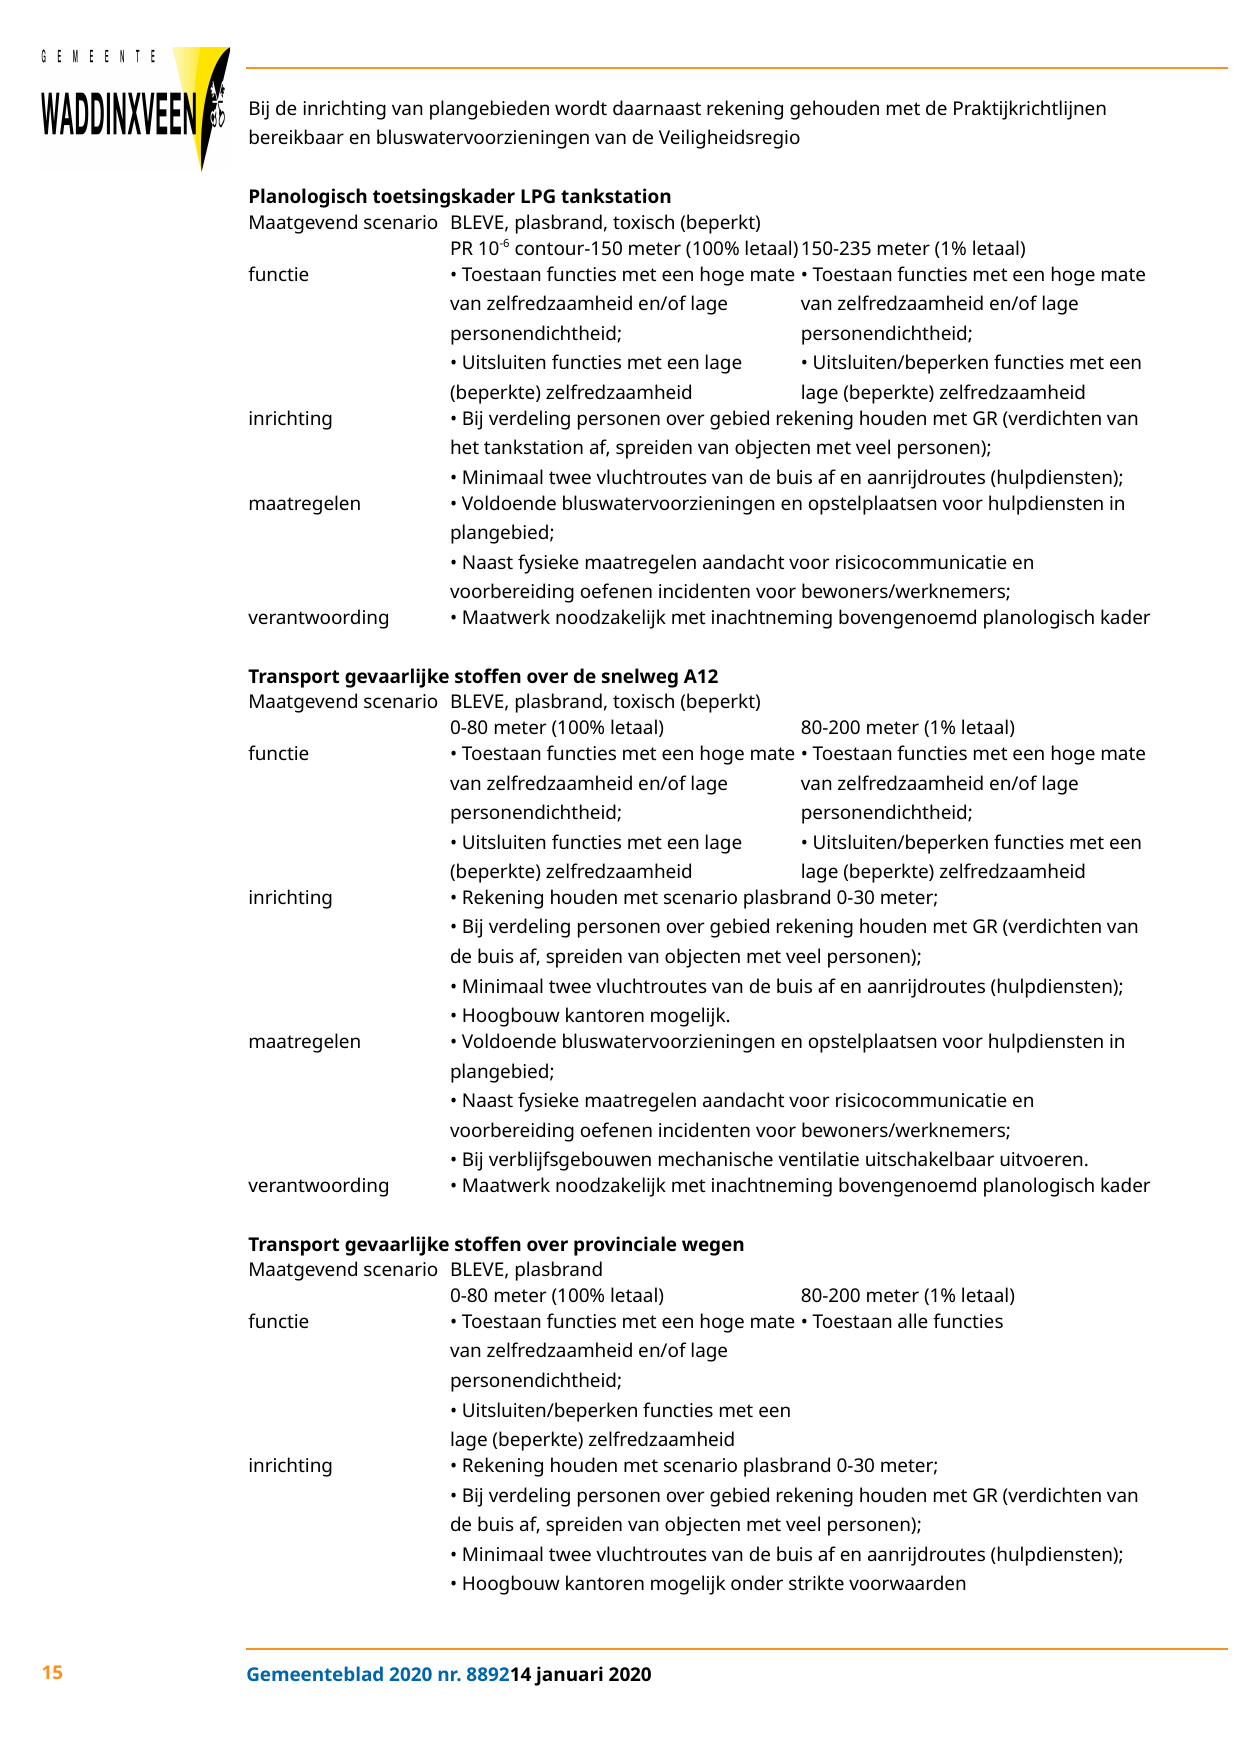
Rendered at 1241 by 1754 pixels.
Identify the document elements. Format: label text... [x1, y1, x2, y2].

table_cell maatregelen [248, 1028, 450, 1172]
table_cell [248, 714, 450, 740]
picture [41, 47, 231, 172]
table_cell PR 10-6 contour-150 meter (100% letaal) [450, 235, 801, 261]
table_cell 80-200 meter (1% letaal) [801, 714, 1152, 740]
text Bij de inrichting van plangebieden wordt daarnaast rekening gehouden met de Praktijkrichtlijnen bereikbaar en bluswatervoorzieningen van de Veiligheidsregio [248, 95, 1152, 150]
table_cell • Rekening houden met scenario plasbrand 0-30 meter; • Bij verdeling personen over gebied rekening houden met GR (verdichten van de buis af, spreiden van objecten met veel personen); • Minimaal twee vluchtroutes van de buis af en aanrijdroutes (hulpdiensten); • Hoogbouw kantoren mogelijk. [450, 884, 1152, 1028]
table_cell 80-200 meter (1% letaal) [801, 1283, 1152, 1308]
table_cell 0-80 meter (100% letaal) [450, 1283, 801, 1308]
table_cell Maatgevend scenario [248, 209, 450, 235]
table_cell Maatgevend scenario [248, 689, 450, 714]
table_cell functie [248, 1308, 450, 1452]
table_header Planologisch toetsingskader LPG tankstation [248, 184, 1152, 209]
table_cell • Voldoende bluswatervoorzieningen en opstelplaatsen voor hulpdiensten in plangebied; • Naast fysieke maatregelen aandacht voor risicocommunicatie en voorbereiding oefenen incidenten voor bewoners/werknemers; • Bij verblijfsgebouwen mechanische ventilatie uitschakelbaar uitvoeren. [450, 1028, 1152, 1172]
table_cell • Toestaan functies met een hoge mate van zelfredzaamheid en/of lage personendichtheid; • Uitsluiten/beperken functies met een lage (beperkte) zelfredzaamheid [450, 1308, 801, 1452]
table_header Transport gevaarlijke stoffen over provinciale wegen [248, 1231, 1152, 1257]
table_cell verantwoording [248, 604, 450, 630]
table_cell maatregelen [248, 490, 450, 604]
table_cell • Maatwerk noodzakelijk met inachtneming bovengenoemd planologisch kader [450, 604, 1152, 630]
table_cell • Toestaan functies met een hoge mate van zelfredzaamheid en/of lage personendichtheid; • Uitsluiten functies met een lage (beperkte) zelfredzaamheid [450, 261, 801, 405]
table_cell functie [248, 261, 450, 405]
table_cell [248, 235, 450, 261]
table_cell • Bij verdeling personen over gebied rekening houden met GR (verdichten van het tankstation af, spreiden van objecten met veel personen); • Minimaal twee vluchtroutes van de buis af en aanrijdroutes (hulpdiensten); [450, 405, 1152, 490]
table_cell inrichting [248, 884, 450, 1028]
table_cell • Toestaan functies met een hoge mate van zelfredzaamheid en/of lage personendichtheid; • Uitsluiten/beperken functies met een lage (beperkte) zelfredzaamheid [801, 261, 1152, 405]
table_header Transport gevaarlijke stoffen over de snelweg A12 [248, 663, 1152, 689]
table_cell • Toestaan functies met een hoge mate van zelfredzaamheid en/of lage personendichtheid; • Uitsluiten/beperken functies met een lage (beperkte) zelfredzaamheid [801, 740, 1152, 884]
table_cell BLEVE, plasbrand, toxisch (beperkt) [450, 209, 1152, 235]
table_cell • Maatwerk noodzakelijk met inachtneming bovengenoemd planologisch kader [450, 1172, 1152, 1198]
table_cell 150-235 meter (1% letaal) [801, 235, 1152, 261]
table_cell verantwoording [248, 1172, 450, 1198]
table_cell BLEVE, plasbrand, toxisch (beperkt) [450, 689, 1152, 714]
table_cell • Toestaan functies met een hoge mate van zelfredzaamheid en/of lage personendichtheid; • Uitsluiten functies met een lage (beperkte) zelfredzaamheid [450, 740, 801, 884]
table_cell inrichting [248, 1452, 450, 1596]
table_cell functie [248, 740, 450, 884]
table_cell Maatgevend scenario [248, 1257, 450, 1282]
table_cell BLEVE, plasbrand [450, 1257, 1152, 1282]
table_cell inrichting [248, 405, 450, 490]
table_cell • Rekening houden met scenario plasbrand 0-30 meter; • Bij verdeling personen over gebied rekening houden met GR (verdichten van de buis af, spreiden van objecten met veel personen); • Minimaal twee vluchtroutes van de buis af en aanrijdroutes (hulpdiensten); • Hoogbouw kantoren mogelijk onder strikte voorwaarden [450, 1452, 1152, 1596]
table_cell 0-80 meter (100% letaal) [450, 714, 801, 740]
table_cell • Toestaan alle functies [801, 1308, 1152, 1452]
table_cell • Voldoende bluswatervoorzieningen en opstelplaatsen voor hulpdiensten in plangebied; • Naast fysieke maatregelen aandacht voor risicocommunicatie en voorbereiding oefenen incidenten voor bewoners/werknemers; [450, 490, 1152, 604]
table_cell [248, 1283, 450, 1308]
